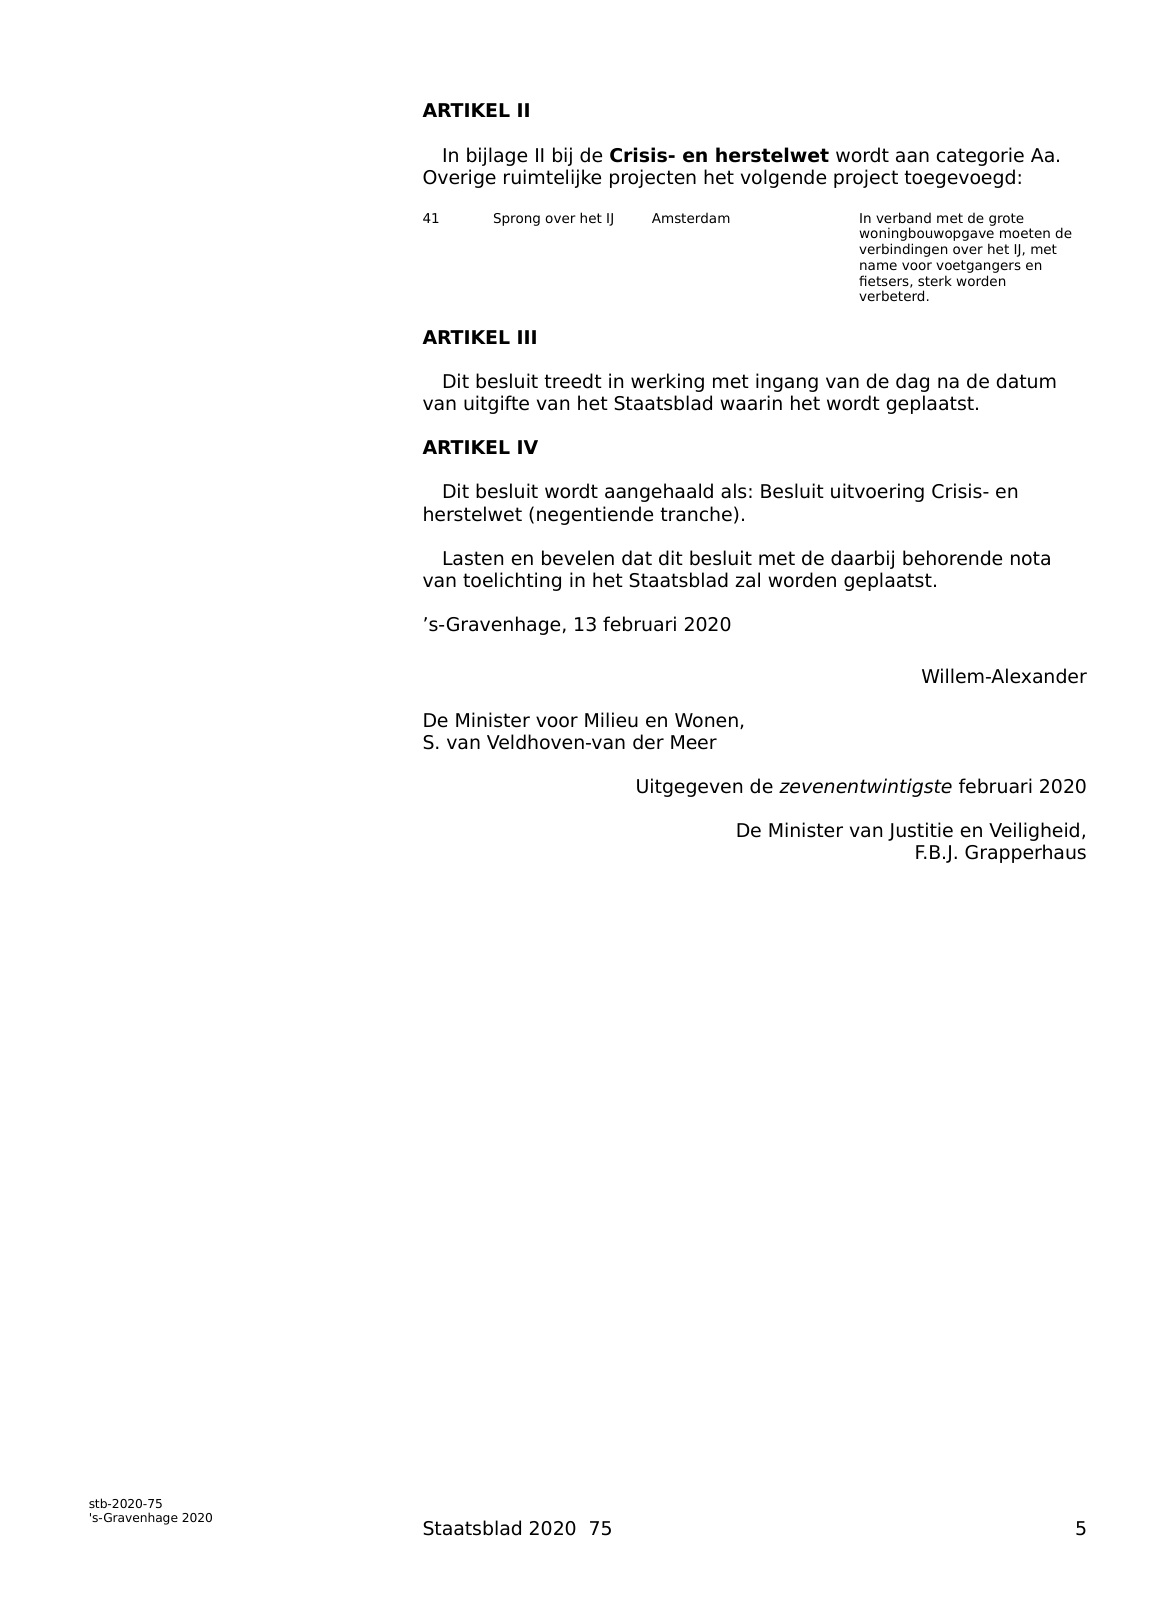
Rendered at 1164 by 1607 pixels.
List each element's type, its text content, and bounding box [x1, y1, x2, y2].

table_header In verband met de grote woningbouwopgave moeten de verbindingen over het IJ, met name voor voetgangers en fietsers, sterk worden verbeterd. [853, 210, 1087, 305]
subtitle ARTIKEL IV [422, 437, 1087, 459]
text Lasten en bevelen dat dit besluit met de daarbij behorende nota van toelichting in het Staatsblad zal worden geplaatst. [422, 548, 1087, 592]
table_header Sprong over het IJ [487, 210, 646, 305]
text 's-Gravenhage 2020 [88, 1511, 323, 1525]
text Dit besluit wordt aangehaald als: Besluit uitvoering Crisis- en herstelwet (negentiende tranche). [422, 481, 1087, 525]
subtitle ARTIKEL II [422, 100, 1087, 122]
text Willem-Alexander [422, 666, 1087, 688]
text In bijlage II bij de Crisis- en herstelwet wordt aan categorie Aa. Overige ruimtelijke projecten het volgende project toegevoegd: [422, 144, 1087, 188]
text De Minister van Justitie en Veiligheid, F.B.J. Grapperhaus [422, 820, 1087, 864]
text De Minister voor Milieu en Wonen, S. van Veldhoven-van der Meer [422, 710, 1087, 754]
table_header 41 [422, 210, 487, 305]
table_header Amsterdam [646, 210, 853, 305]
text ’s-Gravenhage, 13 februari 2020 [422, 614, 1087, 636]
text Dit besluit treedt in werking met ingang van de dag na de datum van uitgifte van het Staatsblad waarin het wordt geplaatst. [422, 371, 1087, 415]
text Uitgegeven de zevenentwintigste februari 2020 [422, 776, 1087, 798]
subtitle ARTIKEL III [422, 327, 1087, 349]
text stb-2020-75 [88, 1497, 323, 1511]
